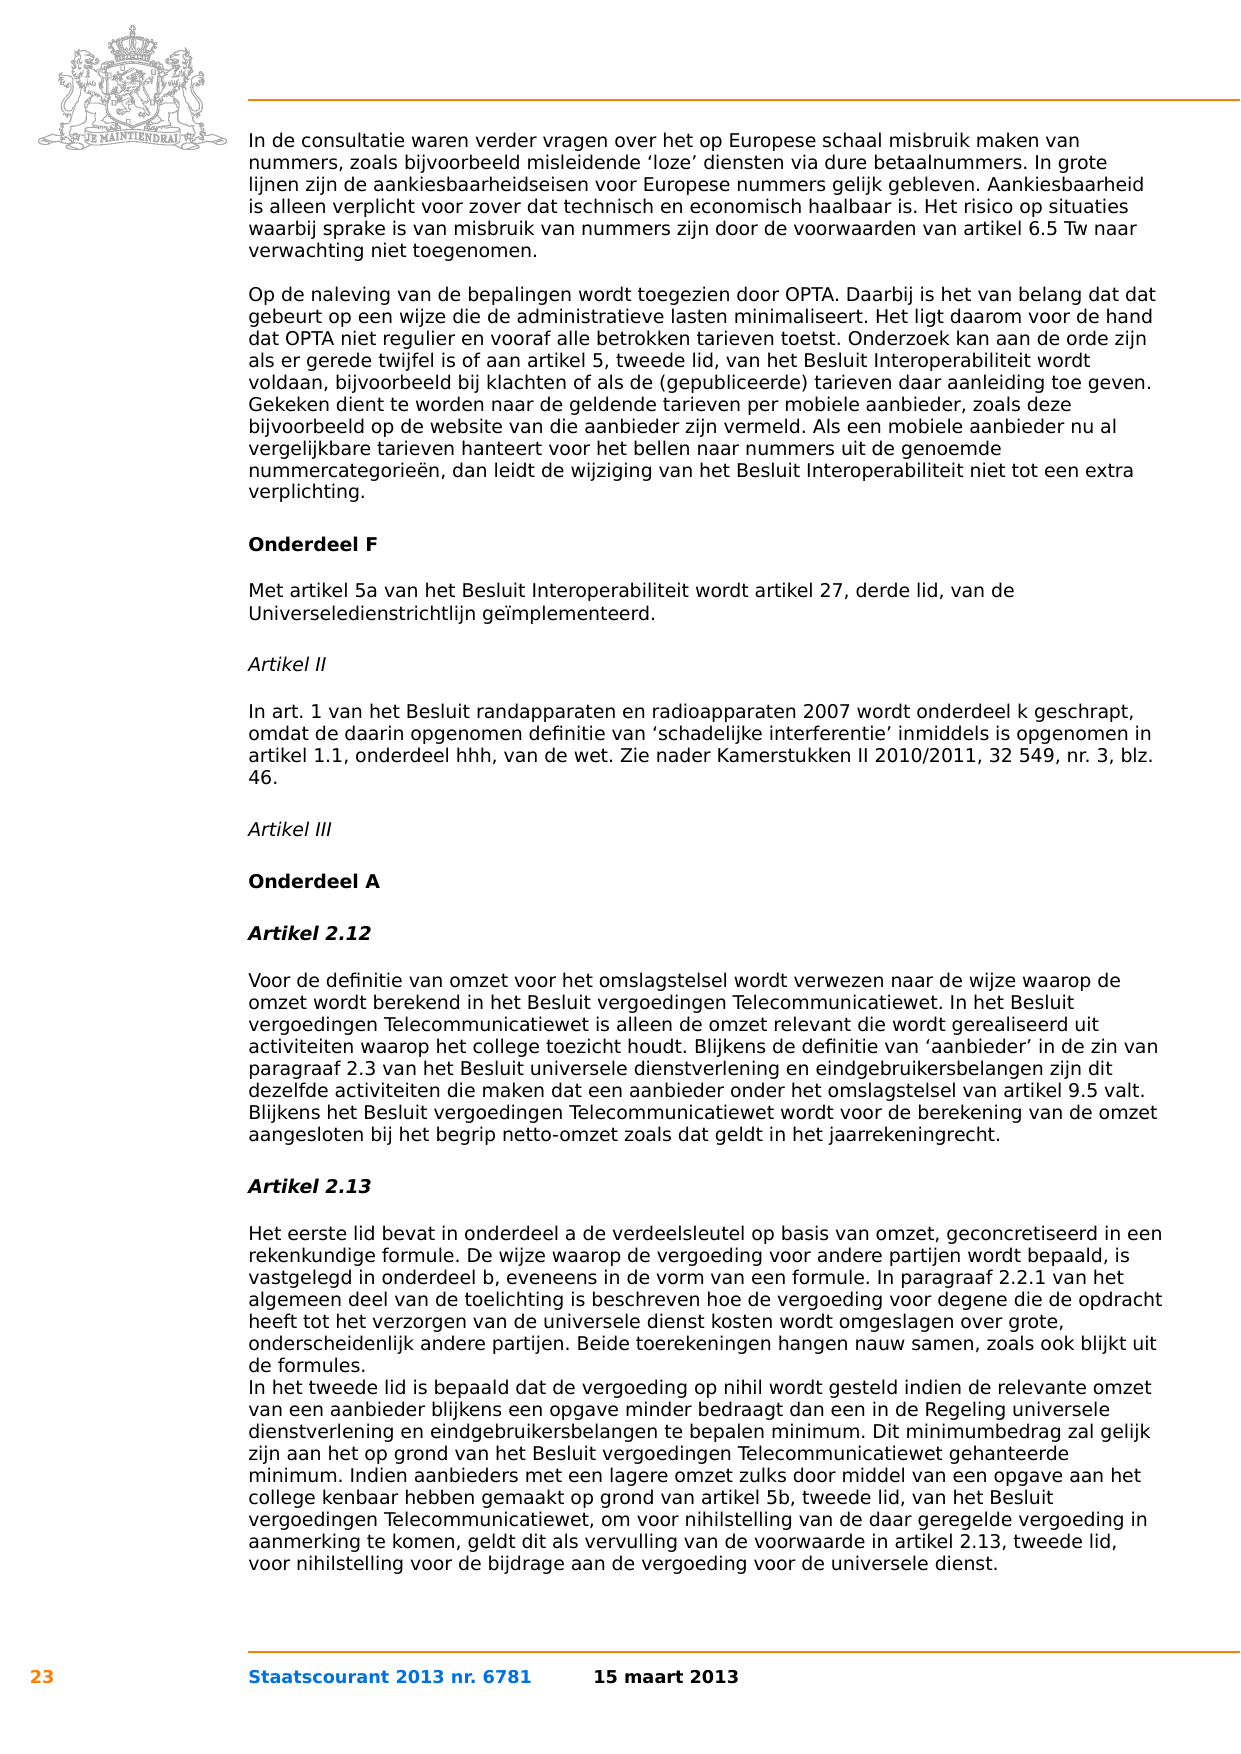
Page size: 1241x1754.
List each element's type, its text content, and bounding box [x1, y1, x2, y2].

text In de consultatie waren verder vragen over het op Europese schaal misbruik maken van nummers, zoals bijvoorbeeld misleidende ‘loze’ diensten via dure betaalnummers. In grote lijnen zijn de aankiesbaarheidseisen voor Europese nummers gelijk gebleven. Aankiesbaarheid is alleen verplicht voor zover dat technisch en economisch haalbaar is. Het risico op situaties waarbij sprake is van misbruik van nummers zijn door de voorwaarden van artikel 6.5 Tw naar verwachting niet toegenomen. [248, 130, 1163, 262]
subtitle Onderdeel A [248, 871, 1163, 893]
text In art. 1 van het Besluit randapparaten en radioapparaten 2007 wordt onderdeel k geschrapt, omdat de daarin opgenomen definitie van ‘schadelijke interferentie’ inmiddels is opgenomen in artikel 1.1, onderdeel hhh, van de wet. Zie nader Kamerstukken II 2010/2011, 32 549, nr. 3, blz. 46. [248, 701, 1163, 789]
text In het tweede lid is bepaald dat de vergoeding op nihil wordt gesteld indien de relevante omzet van een aanbieder blijkens een opgave minder bedraagt dan een in de Regeling universele dienstverlening en eindgebruikersbelangen te bepalen minimum. Dit minimumbedrag zal gelijk zijn aan het op grond van het Besluit vergoedingen Telecommunicatiewet gehanteerde minimum. Indien aanbieders met een lagere omzet zulks door middel van een opgave aan het college kenbaar hebben gemaakt op grond van artikel 5b, tweede lid, van het Besluit vergoedingen Telecommunicatiewet, om voor nihilstelling van de daar geregelde vergoeding in aanmerking te komen, geldt dit als vervulling van de voorwaarde in artikel 2.13, tweede lid, voor nihilstelling voor de bijdrage aan de vergoeding voor de universele dienst. [248, 1377, 1163, 1575]
subtitle Artikel 2.12 [248, 923, 1163, 945]
text Het eerste lid bevat in onderdeel a de verdeelsleutel op basis van omzet, geconcretiseerd in een rekenkundige formule. De wijze waarop de vergoeding voor andere partijen wordt bepaald, is vastgelegd in onderdeel b, eveneens in de vorm van een formule. In paragraaf 2.2.1 van het algemeen deel van de toelichting is beschreven hoe de vergoeding voor degene die de opdracht heeft tot het verzorgen van de universele dienst kosten wordt omgeslagen over grote, onderscheidenlijk andere partijen. Beide toerekeningen hangen nauw samen, zoals ook blijkt uit de formules. [248, 1223, 1163, 1377]
text Met artikel 5a van het Besluit Interoperabiliteit wordt artikel 27, derde lid, van de Universeledienstrichtlijn geïmplementeerd. [248, 580, 1163, 624]
subtitle Artikel III [248, 819, 1163, 841]
subtitle Onderdeel F [248, 533, 1163, 555]
subtitle Artikel 2.13 [248, 1176, 1163, 1198]
subtitle Artikel II [248, 654, 1163, 676]
picture [38, 25, 227, 150]
text Op de naleving van de bepalingen wordt toegezien door OPTA. Daarbij is het van belang dat dat gebeurt op een wijze die de administratieve lasten minimaliseert. Het ligt daarom voor de hand dat OPTA niet regulier en vooraf alle betrokken tarieven toetst. Onderzoek kan aan de orde zijn als er gerede twijfel is of aan artikel 5, tweede lid, van het Besluit Interoperabiliteit wordt voldaan, bijvoorbeeld bij klachten of als de (gepubliceerde) tarieven daar aanleiding toe geven. Gekeken dient te worden naar de geldende tarieven per mobiele aanbieder, zoals deze bijvoorbeeld op de website van die aanbieder zijn vermeld. Als een mobiele aanbieder nu al vergelijkbare tarieven hanteert voor het bellen naar nummers uit de genoemde nummercategorieën, dan leidt de wijziging van het Besluit Interoperabiliteit niet tot een extra verplichting. [248, 284, 1163, 503]
text Voor de definitie van omzet voor het omslagstelsel wordt verwezen naar de wijze waarop de omzet wordt berekend in het Besluit vergoedingen Telecommunicatiewet. In het Besluit vergoedingen Telecommunicatiewet is alleen de omzet relevant die wordt gerealiseerd uit activiteiten waarop het college toezicht houdt. Blijkens de definitie van ‘aanbieder’ in de zin van paragraaf 2.3 van het Besluit universele dienstverlening en eindgebruikersbelangen zijn dit dezelfde activiteiten die maken dat een aanbieder onder het omslagstelsel van artikel 9.5 valt. Blijkens het Besluit vergoedingen Telecommunicatiewet wordt voor de berekening van de omzet aangesloten bij het begrip netto-omzet zoals dat geldt in het jaarrekeningrecht. [248, 970, 1163, 1146]
